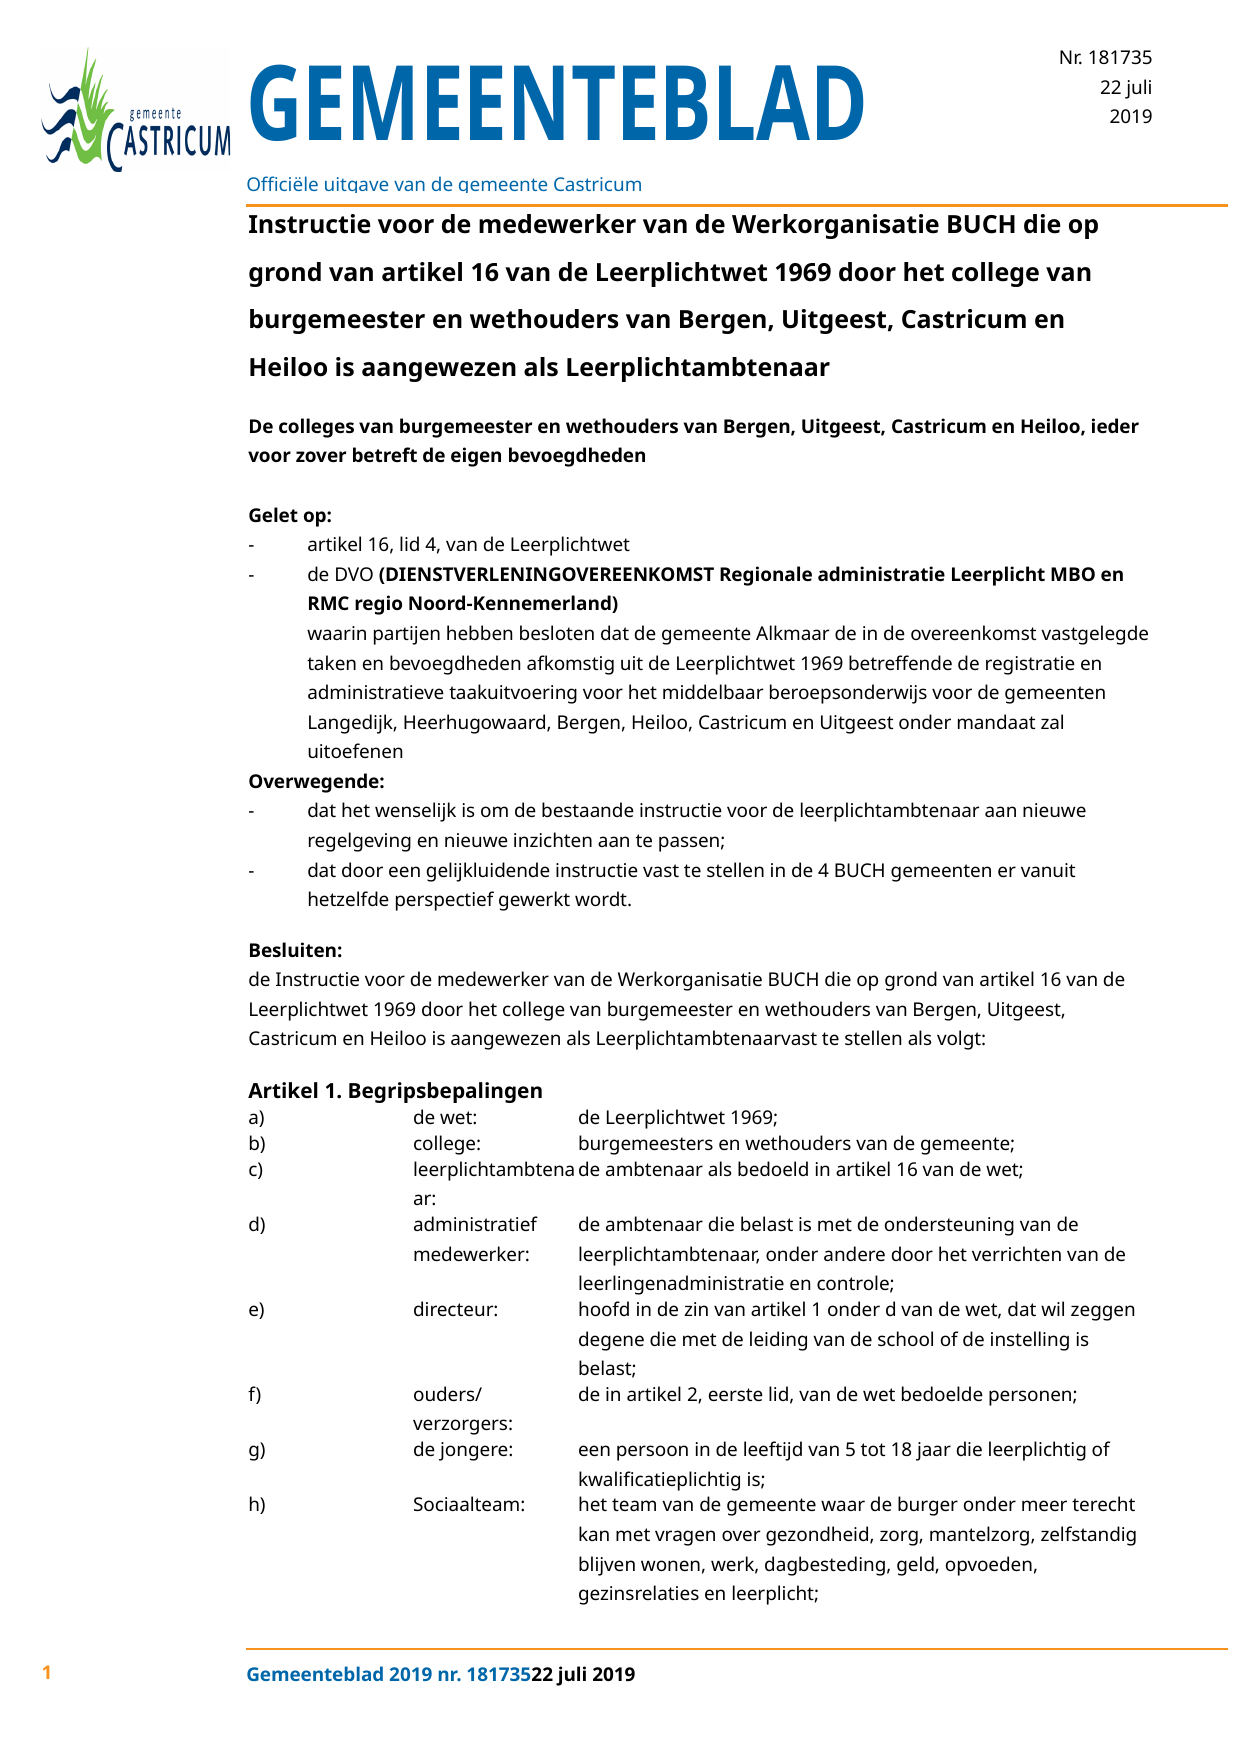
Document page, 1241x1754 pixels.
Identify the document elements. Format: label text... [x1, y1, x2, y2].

table_cell de in artikel 2, eerste lid, van de wet bedoelde personen; [578, 1381, 1152, 1436]
table_cell de jongere: [413, 1436, 578, 1492]
table_cell leerplichtambtenaar: [413, 1156, 578, 1211]
table_header de Leerplichtwet 1969; [578, 1105, 1152, 1130]
table_cell b) [248, 1130, 413, 1156]
table_cell e) [248, 1296, 413, 1381]
text Overwegende: [248, 768, 1152, 794]
table_cell de ambtenaar die belast is met de ondersteuning van de leerplichtambtenaar, onder andere door het verrichten van de leerlingenadministratie en controle; [578, 1211, 1152, 1296]
table_cell hoofd in de zin van artikel 1 onder d van de wet, dat wil zeggen degene die met de leiding van de school of de instelling is belast; [578, 1296, 1152, 1381]
table_cell Sociaalteam: [413, 1492, 578, 1606]
text Instructie voor de medewerker van de Werkorganisatie BUCH die op grond van artikel 16 van de Leerplichtwet 1969 door het college van burgemeester en wethouders van Bergen, Uitgeest, Castricum en Heiloo is aangewezen als Leerplichtambtenaar [248, 207, 1152, 384]
text Gelet op: [248, 502, 1152, 528]
table_cell ouders/verzorgers: [413, 1381, 578, 1436]
table_cell het team van de gemeente waar de burger onder meer terecht kan met vragen over gezondheid, zorg, mantelzorg, zelfstandig blijven wonen, werk, dagbesteding, geld, opvoeden, gezinsrelaties en leerplicht; [578, 1492, 1152, 1606]
table_cell de ambtenaar als bedoeld in artikel 16 van de wet; [578, 1156, 1152, 1211]
table_cell administratief medewerker: [413, 1211, 578, 1296]
text Artikel 1. Begripsbepalingen [248, 1076, 1152, 1104]
list artikel 16, lid 4, van de Leerplichtwet [248, 531, 1152, 557]
text Besluiten: [248, 937, 1152, 962]
text De colleges van burgemeester en wethouders van Bergen, Uitgeest, Castricum en Heiloo, ieder voor zover betreft de eigen bevoegdheden [248, 413, 1152, 468]
list dat het wenselijk is om de bestaande instructie voor de leerplichtambtenaar aan nieuwe regelgeving en nieuwe inzichten aan te passen; [248, 798, 1152, 853]
table_cell h) [248, 1492, 413, 1606]
table_cell college: [413, 1130, 578, 1156]
list dat door een gelijkluidende instructie vast te stellen in de 4 BUCH gemeenten er vanuit hetzelfde perspectief gewerkt wordt. [248, 857, 1152, 912]
table_header a) [248, 1105, 413, 1130]
table_header de wet: [413, 1105, 578, 1130]
table_cell directeur: [413, 1296, 578, 1381]
table_cell d) [248, 1211, 413, 1296]
table_cell g) [248, 1436, 413, 1492]
table_cell burgemeesters en wethouders van de gemeente; [578, 1130, 1152, 1156]
table_cell c) [248, 1156, 413, 1211]
picture [41, 47, 231, 172]
list de DVO (DIENSTVERLENINGOVEREENKOMST Regionale administratie Leerplicht MBO en RMC regio Noord-Kennemerland) [248, 561, 1152, 616]
list waarin partijen hebben besloten dat de gemeente Alkmaar de in de overeenkomst vastgelegde taken en bevoegdheden afkomstig uit de Leerplichtwet 1969 betreffende de registratie en administratieve taakuitvoering voor het middelbaar beroepsonderwijs voor de gemeenten Langedijk, Heerhugowaard, Bergen, Heiloo, Castricum en Uitgeest onder mandaat zal uitoefenen [248, 620, 1152, 764]
table_cell een persoon in de leeftijd van 5 tot 18 jaar die leerplichtig of kwalificatieplichtig is; [578, 1436, 1152, 1492]
table_cell f) [248, 1381, 413, 1436]
text de Instructie voor de medewerker van de Werkorganisatie BUCH die op grond van artikel 16 van de Leerplichtwet 1969 door het college van burgemeester en wethouders van Bergen, Uitgeest, Castricum en Heiloo is aangewezen als Leerplichtambtenaarvast te stellen als volgt: [248, 966, 1152, 1051]
